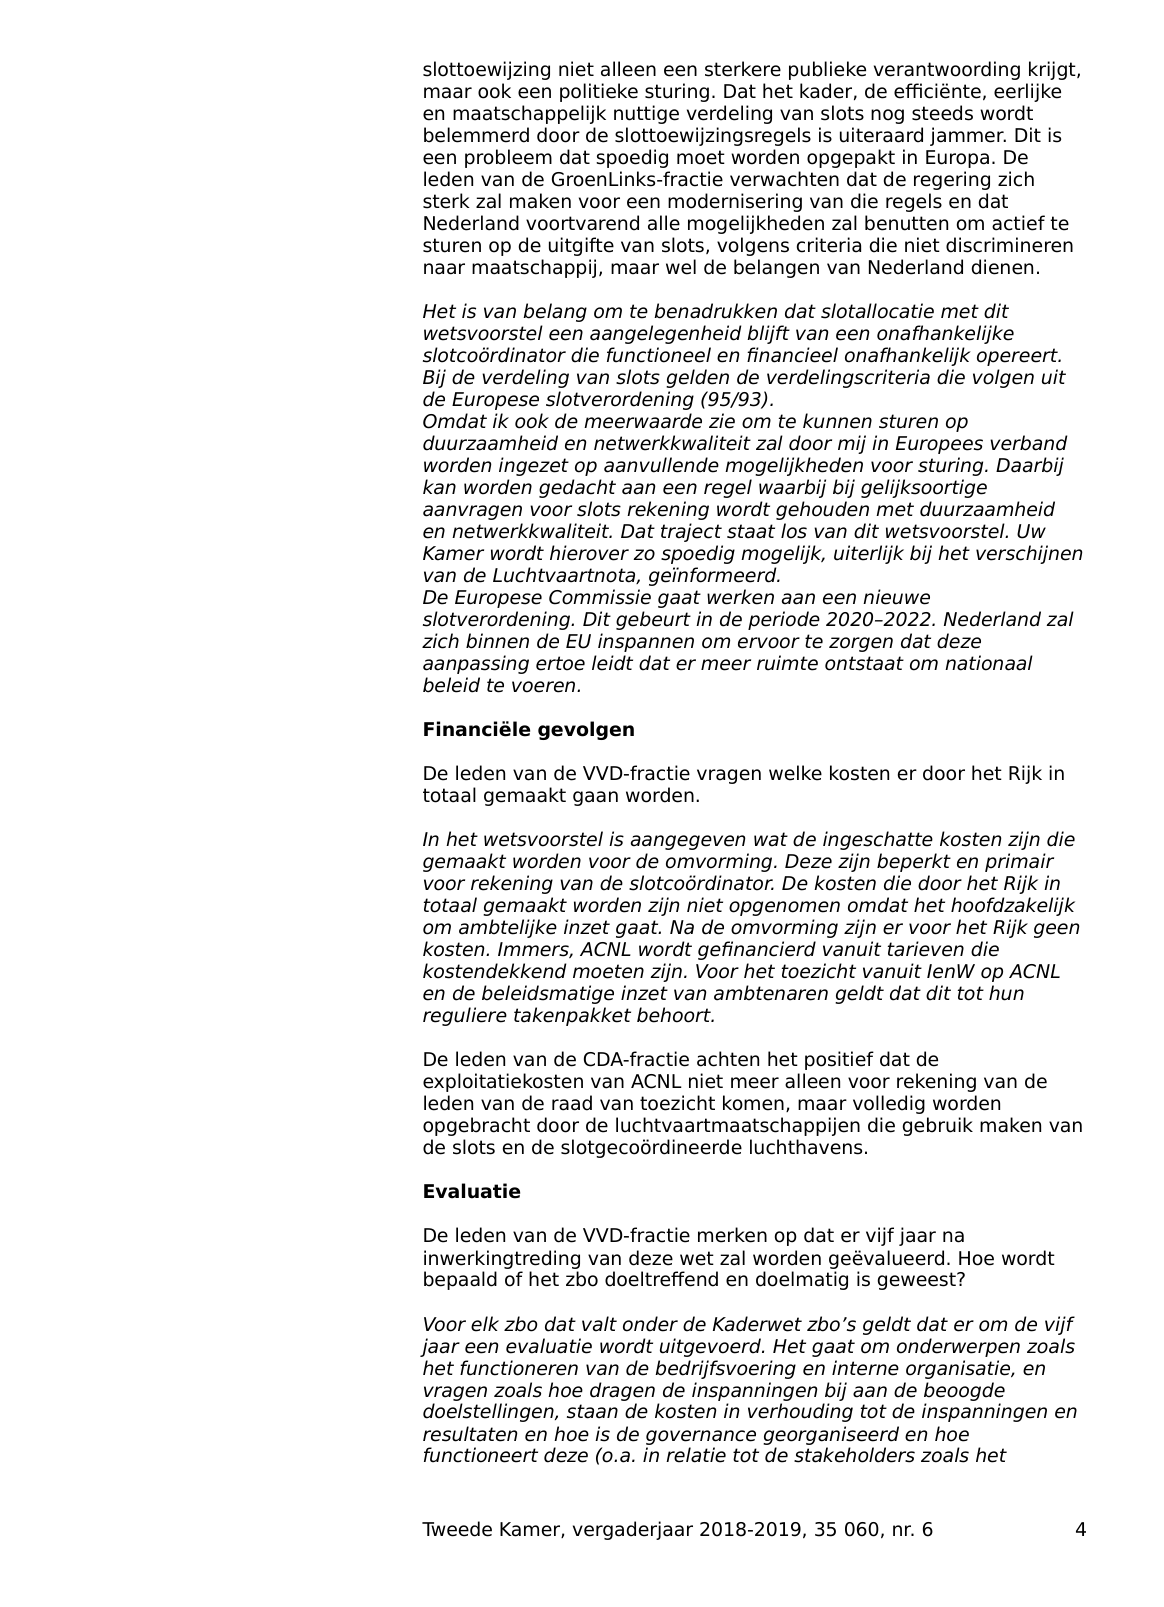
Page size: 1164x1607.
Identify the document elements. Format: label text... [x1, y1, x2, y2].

text De Europese Commissie gaat werken aan een nieuwe slotverordening. Dit gebeurt in de periode 2020–2022. Nederland zal zich binnen de EU inspannen om ervoor te zorgen dat deze aanpassing ertoe leidt dat er meer ruimte ontstaat om nationaal beleid te voeren. [422, 587, 1087, 697]
text De leden van de CDA-fractie achten het positief dat de exploitatiekosten van ACNL niet meer alleen voor rekening van de leden van de raad van toezicht komen, maar volledig worden opgebracht door de luchtvaartmaatschappijen die gebruik maken van de slots en de slotgecoördineerde luchthavens. [422, 1049, 1087, 1159]
text slottoewijzing niet alleen een sterkere publieke verantwoording krijgt, maar ook een politieke sturing. Dat het kader, de efficiënte, eerlijke en maatschappelijk nuttige verdeling van slots nog steeds wordt belemmerd door de slottoewijzingsregels is uiteraard jammer. Dit is een probleem dat spoedig moet worden opgepakt in Europa. De leden van de GroenLinks-fractie verwachten dat de regering zich sterk zal maken voor een modernisering van die regels en dat Nederland voortvarend alle mogelijkheden zal benutten om actief te sturen op de uitgifte van slots, volgens criteria die niet discrimineren naar maatschappij, maar wel de belangen van Nederland dienen. [422, 59, 1087, 279]
subtitle Financiële gevolgen [422, 719, 1087, 741]
text Omdat ik ook de meerwaarde zie om te kunnen sturen op duurzaamheid en netwerkkwaliteit zal door mij in Europees verband worden ingezet op aanvullende mogelijkheden voor sturing. Daarbij kan worden gedacht aan een regel waarbij bij gelijksoortige aanvragen voor slots rekening wordt gehouden met duurzaamheid en netwerkkwaliteit. Dat traject staat los van dit wetsvoorstel. Uw Kamer wordt hierover zo spoedig mogelijk, uiterlijk bij het verschijnen van de Luchtvaartnota, geïnformeerd. [422, 411, 1087, 587]
text Het is van belang om te benadrukken dat slotallocatie met dit wetsvoorstel een aangelegenheid blijft van een onafhankelijke slotcoördinator die functioneel en financieel onafhankelijk opereert. Bij de verdeling van slots gelden de verdelingscriteria die volgen uit de Europese slotverordening (95/93). [422, 301, 1087, 411]
text De leden van de VVD-fractie vragen welke kosten er door het Rijk in totaal gemaakt gaan worden. [422, 763, 1087, 807]
text In het wetsvoorstel is aangegeven wat de ingeschatte kosten zijn die gemaakt worden voor de omvorming. Deze zijn beperkt en primair voor rekening van de slotcoördinator. De kosten die door het Rijk in totaal gemaakt worden zijn niet opgenomen omdat het hoofdzakelijk om ambtelijke inzet gaat. Na de omvorming zijn er voor het Rijk geen kosten. Immers, ACNL wordt gefinancierd vanuit tarieven die kostendekkend moeten zijn. Voor het toezicht vanuit IenW op ACNL en de beleidsmatige inzet van ambtenaren geldt dat dit tot hun reguliere takenpakket behoort. [422, 829, 1087, 1027]
subtitle Evaluatie [422, 1181, 1087, 1203]
text Voor elk zbo dat valt onder de Kaderwet zbo’s geldt dat er om de vijf jaar een evaluatie wordt uitgevoerd. Het gaat om onderwerpen zoals het functioneren van de bedrijfsvoering en interne organisatie, en vragen zoals hoe dragen de inspanningen bij aan de beoogde doelstellingen, staan de kosten in verhouding tot de inspanningen en resultaten en hoe is de governance georganiseerd en hoe functioneert deze (o.a. in relatie tot de stakeholders zoals het [422, 1313, 1087, 1467]
text De leden van de VVD-fractie merken op dat er vijf jaar na inwerkingtreding van deze wet zal worden geëvalueerd. Hoe wordt bepaald of het zbo doeltreffend en doelmatig is geweest? [422, 1225, 1087, 1291]
